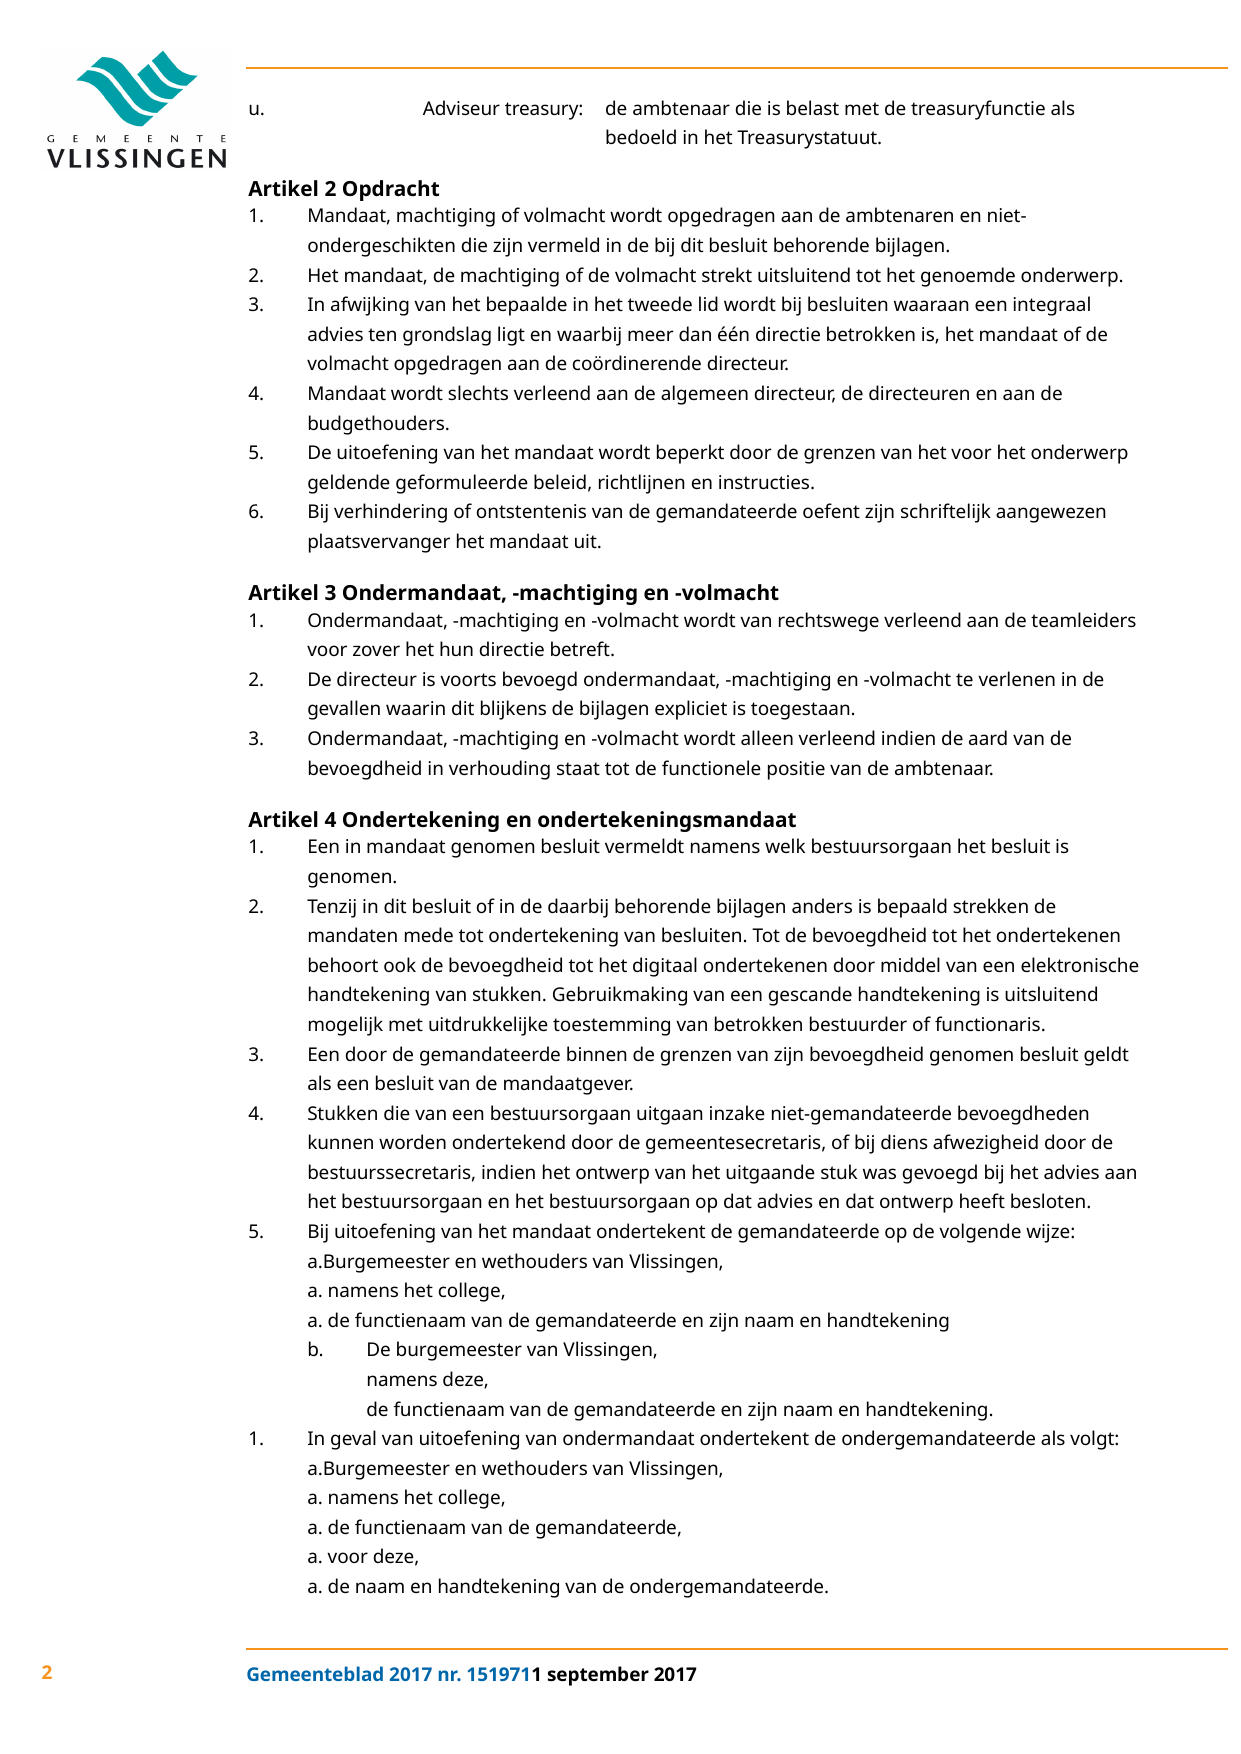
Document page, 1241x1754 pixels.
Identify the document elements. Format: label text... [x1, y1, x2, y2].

list De uitoefening van het mandaat wordt beperkt door de grenzen van het voor het onderwerp geldende geformuleerde beleid, richtlijnen en instructies. [248, 439, 1152, 494]
list In afwijking van het bepaalde in het tweede lid wordt bij besluiten waaraan een integraal advies ten grondslag ligt en waarbij meer dan één directie betrokken is, het mandaat of de volmacht opgedragen aan de coördinerende directeur. [248, 291, 1152, 376]
list Een door de gemandateerde binnen de grenzen van zijn bevoegdheid genomen besluit geldt als een besluit van de mandaatgever. [248, 1041, 1152, 1096]
picture [41, 47, 231, 172]
list Ondermandaat, -machtiging en -volmacht wordt alleen verleend indien de aard van de bevoegdheid in verhouding staat tot de functionele positie van de ambtenaar. [248, 725, 1152, 781]
list Bij verhindering of ontstentenis van de gemandateerde oefent zijn schriftelijk aangewezen plaatsvervanger het mandaat uit. [248, 498, 1152, 554]
list a. de functienaam van de gemandateerde, [248, 1514, 1152, 1540]
list Het mandaat, de machtiging of de volmacht strekt uitsluitend tot het genoemde onderwerp. [248, 262, 1152, 287]
list De burgemeester van Vlissingen, [307, 1337, 1152, 1362]
table_cell Adviseur treasury: [423, 95, 605, 150]
list a. voor deze, [248, 1544, 1152, 1569]
list a.Burgemeester en wethouders van Vlissingen, [248, 1248, 1152, 1273]
list Stukken die van een bestuursorgaan uitgaan inzake niet-gemandateerde bevoegdheden kunnen worden ondertekend door de gemeentesecretaris, of bij diens afwezigheid door de bestuurssecretaris, indien het ontwerp van het uitgaande stuk was gevoegd bij het advies aan het bestuursorgaan en het bestuursorgaan op dat advies en dat ontwerp heeft besloten. [248, 1100, 1152, 1214]
list a. de naam en handtekening van de ondergemandateerde. [248, 1573, 1152, 1599]
list Tenzij in dit besluit of in de daarbij behorende bijlagen anders is bepaald strekken de mandaten mede tot ondertekening van besluiten. Tot de bevoegdheid tot het ondertekenen behoort ook de bevoegdheid tot het digitaal ondertekenen door middel van een elektronische handtekening van stukken. Gebruikmaking van een gescande handtekening is uitsluitend mogelijk met uitdrukkelijke toestemming van betrokken bestuurder of functionaris. [248, 893, 1152, 1037]
table_cell u. [248, 95, 423, 150]
list Bij uitoefening van het mandaat ondertekent de gemandateerde op de volgende wijze: [248, 1218, 1152, 1244]
list In geval van uitoefening van ondermandaat ondertekent de ondergemandateerde als volgt: [248, 1425, 1152, 1451]
list Ondermandaat, -machtiging en -volmacht wordt van rechtswege verleend aan de teamleiders voor zover het hun directie betreft. [248, 607, 1152, 662]
list a. namens het college, [248, 1484, 1152, 1510]
list Mandaat wordt slechts verleend aan de algemeen directeur, de directeuren en aan de budgethouders. [248, 380, 1152, 435]
text Artikel 2 Opdracht [248, 174, 1152, 203]
list namens deze, [307, 1366, 1152, 1392]
list a. namens het college, [248, 1277, 1152, 1303]
list Een in mandaat genomen besluit vermeldt namens welk bestuursorgaan het besluit is genomen. [248, 834, 1152, 889]
list a. de functienaam van de gemandateerde en zijn naam en handtekening [248, 1307, 1152, 1333]
table_cell de ambtenaar die is belast met de treasuryfunctie als bedoeld in het Treasurystatuut. [605, 95, 1152, 150]
list de functienaam van de gemandateerde en zijn naam en handtekening. [307, 1396, 1152, 1421]
list a.Burgemeester en wethouders van Vlissingen, [248, 1455, 1152, 1481]
list De directeur is voorts bevoegd ondermandaat, -machtiging en -volmacht te verlenen in de gevallen waarin dit blijkens de bijlagen expliciet is toegestaan. [248, 666, 1152, 721]
text Artikel 4 Ondertekening en ondertekeningsmandaat [248, 805, 1152, 834]
text Artikel 3 Ondermandaat, -machtiging en -volmacht [248, 578, 1152, 607]
list Mandaat, machtiging of volmacht wordt opgedragen aan de ambtenaren en niet-ondergeschikten die zijn vermeld in de bij dit besluit behorende bijlagen. [248, 203, 1152, 258]
